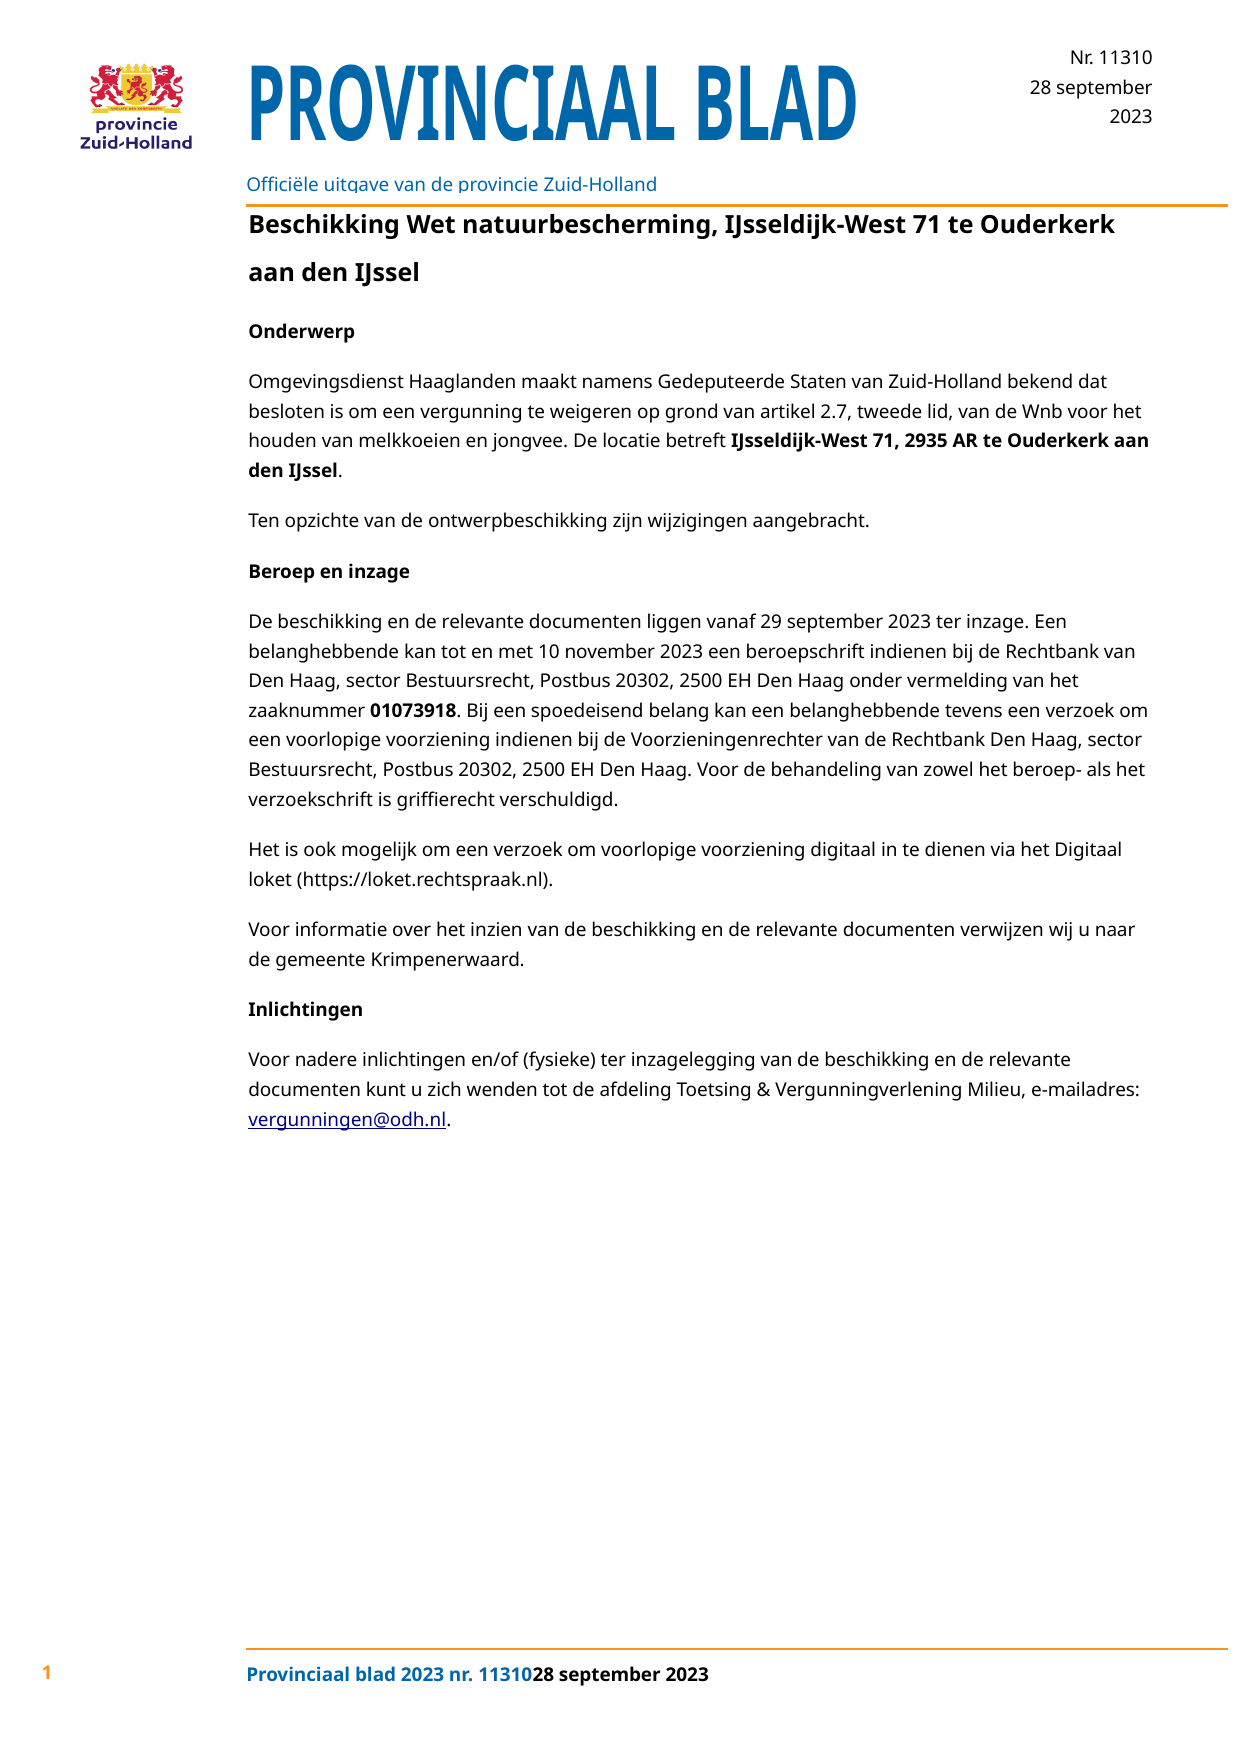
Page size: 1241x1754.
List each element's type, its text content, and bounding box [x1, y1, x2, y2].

text Beroep en inzage [248, 558, 1152, 584]
text Het is ook mogelijk om een verzoek om voorlopige voorziening digitaal in te dienen via het Digitaal loket (https://loket.rechtspraak.nl). [248, 836, 1152, 892]
picture [41, 47, 231, 172]
text De beschikking en de relevante documenten liggen vanaf 29 september 2023 ter inzage. Een belanghebbende kan tot en met 10 november 2023 een beroepschrift indienen bij de Rechtbank van Den Haag, sector Bestuursrecht, Postbus 20302, 2500 EH Den Haag onder vermelding van het zaaknummer 01073918. Bij een spoedeisend belang kan een belanghebbende tevens een verzoek om een voorlopige voorziening indienen bij de Voorzieningenrechter van de Rechtbank Den Haag, sector Bestuursrecht, Postbus 20302, 2500 EH Den Haag. Voor de behandeling van zowel het beroep- als het verzoekschrift is griffierecht verschuldigd. [248, 608, 1152, 812]
text Beschikking Wet natuurbescherming, IJsseldijk-West 71 te Ouderkerk aan den IJssel [248, 207, 1152, 288]
text Omgevingsdienst Haaglanden maakt namens Gedeputeerde Staten van Zuid-Holland bekend dat besloten is om een vergunning te weigeren op grond van artikel 2.7, tweede lid, van de Wnb voor het houden van melkkoeien en jongvee. De locatie betreft IJsseldijk-West 71, 2935 AR te Ouderkerk aan den IJssel. [248, 368, 1152, 483]
text Ten opzichte van de ontwerpbeschikking zijn wijzigingen aangebracht. [248, 507, 1152, 533]
text Voor nadere inlichtingen en/of (fysieke) ter inzagelegging van de beschikking en de relevante documenten kunt u zich wenden tot de afdeling Toetsing & Vergunningverlening Milieu, e-mailadres: vergunningen@odh.nl. [248, 1047, 1152, 1132]
text Onderwerp [248, 318, 1152, 344]
text Inlichtingen [248, 996, 1152, 1022]
text Voor informatie over het inzien van de beschikking en de relevante documenten verwijzen wij u naar de gemeente Krimpenerwaard. [248, 916, 1152, 972]
